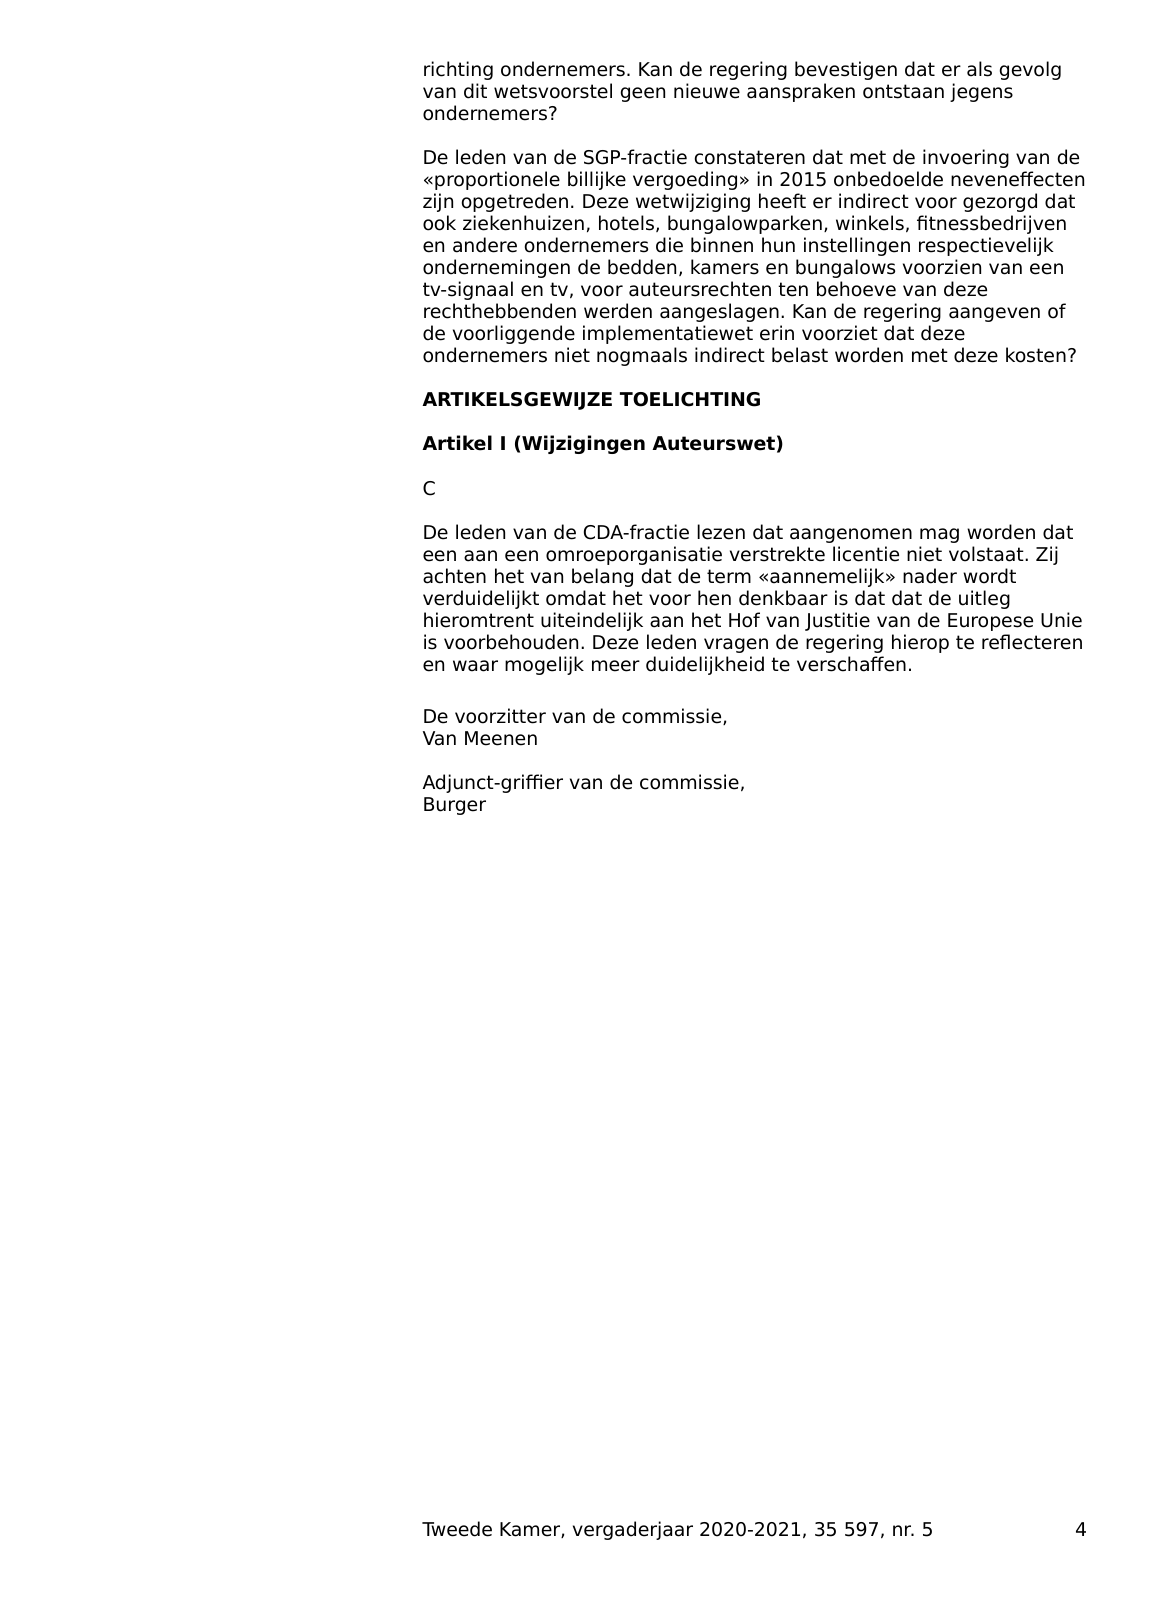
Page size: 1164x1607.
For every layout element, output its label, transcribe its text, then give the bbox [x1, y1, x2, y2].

text De leden van de SGP-fractie constateren dat met de invoering van de «proportionele billijke vergoeding» in 2015 onbedoelde neveneffecten zijn opgetreden. Deze wetwijziging heeft er indirect voor gezorgd dat ook ziekenhuizen, hotels, bungalowparken, winkels, fitnessbedrijven en andere ondernemers die binnen hun instellingen respectievelijk ondernemingen de bedden, kamers en bungalows voorzien van een tv-signaal en tv, voor auteursrechten ten behoeve van deze rechthebbenden werden aangeslagen. Kan de regering aangeven of de voorliggende implementatiewet erin voorziet dat deze ondernemers niet nogmaals indirect belast worden met deze kosten? [422, 147, 1087, 367]
text richting ondernemers. Kan de regering bevestigen dat er als gevolg van dit wetsvoorstel geen nieuwe aanspraken ontstaan jegens ondernemers? [422, 59, 1087, 125]
subtitle ARTIKELSGEWIJZE TOELICHTING [422, 389, 1087, 411]
subtitle C [422, 477, 1087, 499]
text De voorzitter van de commissie, Van Meenen [422, 706, 1087, 749]
text Adjunct-griffier van de commissie, Burger [422, 772, 1087, 816]
text De leden van de CDA-fractie lezen dat aangenomen mag worden dat een aan een omroeporganisatie verstrekte licentie niet volstaat. Zij achten het van belang dat de term «aannemelijk» nader wordt verduidelijkt omdat het voor hen denkbaar is dat dat de uitleg hieromtrent uiteindelijk aan het Hof van Justitie van de Europese Unie is voorbehouden. Deze leden vragen de regering hierop te reflecteren en waar mogelijk meer duidelijkheid te verschaffen. [422, 522, 1087, 676]
subtitle Artikel I (Wijzigingen Auteurswet) [422, 433, 1087, 455]
